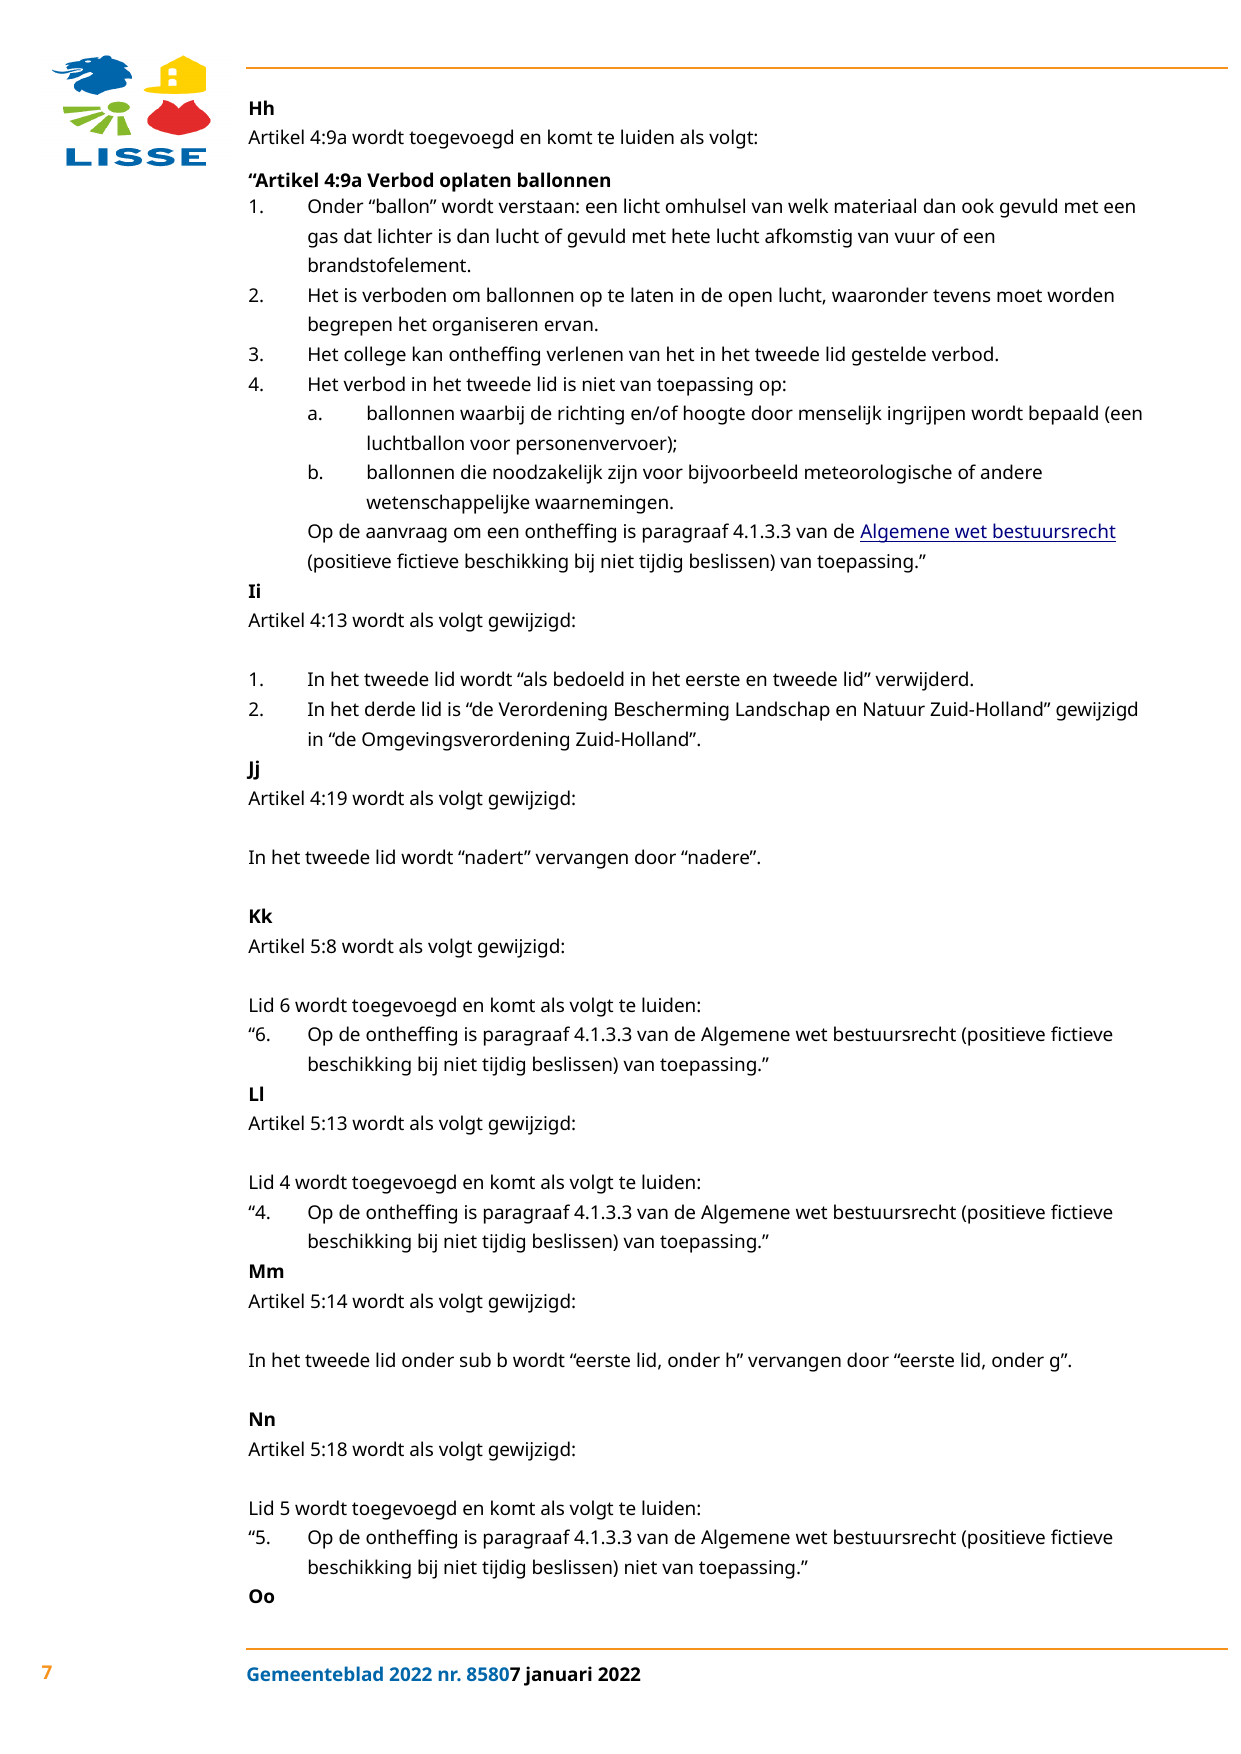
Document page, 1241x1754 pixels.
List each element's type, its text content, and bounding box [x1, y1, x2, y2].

list Op de ontheffing is paragraaf 4.1.3.3 van de Algemene wet bestuursrecht (positieve fictieve beschikking bij niet tijdig beslissen) van toepassing.” [248, 1199, 1152, 1254]
list Onder “ballon” wordt verstaan: een licht omhulsel van welk materiaal dan ook gevuld met een gas dat lichter is dan lucht of gevuld met hete lucht afkomstig van vuur of een brandstofelement. [248, 193, 1152, 278]
picture [41, 47, 231, 172]
list Het is verboden om ballonnen op te laten in de open lucht, waaronder tevens moet worden begrepen het organiseren ervan. [248, 282, 1152, 337]
text Lid 4 wordt toegevoegd en komt als volgt te luiden: [248, 1169, 1152, 1195]
list ballonnen die noodzakelijk zijn voor bijvoorbeeld meteorologische of andere wetenschappelijke waarnemingen. [307, 459, 1152, 515]
list ballonnen waarbij de richting en/of hoogte door menselijk ingrijpen wordt bepaald (een luchtballon voor personenvervoer); [307, 400, 1152, 456]
text Ll [248, 1081, 1152, 1106]
text “Artikel 4:9a Verbod oplaten ballonnen [248, 167, 1152, 193]
list In het tweede lid wordt “als bedoeld in het eerste en tweede lid” verwijderd. [248, 667, 1152, 692]
text In het tweede lid onder sub b wordt “eerste lid, onder h” vervangen door “eerste lid, onder g”. [248, 1347, 1152, 1373]
list Op de ontheffing is paragraaf 4.1.3.3 van de Algemene wet bestuursrecht (positieve fictieve beschikking bij niet tijdig beslissen) van toepassing.” [248, 1022, 1152, 1077]
text Nn [248, 1406, 1152, 1432]
list Op de aanvraag om een ontheffing is paragraaf 4.1.3.3 van de Algemene wet bestuursrecht (positieve fictieve beschikking bij niet tijdig beslissen) van toepassing.” [248, 519, 1152, 574]
list Het verbod in het tweede lid is niet van toepassing op: [248, 371, 1152, 396]
text Artikel 5:18 wordt als volgt gewijzigd: [248, 1436, 1152, 1461]
text Artikel 5:8 wordt als volgt gewijzigd: [248, 933, 1152, 958]
text Artikel 4:9a wordt toegevoegd en komt te luiden als volgt: [248, 124, 1152, 150]
list In het derde lid is “de Verordening Bescherming Landschap en Natuur Zuid-Holland” gewijzigd in “de Omgevingsverordening Zuid-Holland”. [248, 696, 1152, 751]
text Lid 6 wordt toegevoegd en komt als volgt te luiden: [248, 992, 1152, 1018]
text Artikel 5:14 wordt als volgt gewijzigd: [248, 1288, 1152, 1313]
list Op de ontheffing is paragraaf 4.1.3.3 van de Algemene wet bestuursrecht (positieve fictieve beschikking bij niet tijdig beslissen) niet van toepassing.” [248, 1524, 1152, 1580]
text Ii [248, 578, 1152, 603]
text Oo [248, 1584, 1152, 1609]
text Artikel 5:13 wordt als volgt gewijzigd: [248, 1110, 1152, 1136]
text In het tweede lid wordt “nadert” vervangen door “nadere”. [248, 844, 1152, 870]
text Kk [248, 903, 1152, 929]
text Hh [248, 95, 1152, 121]
list Het college kan ontheffing verlenen van het in het tweede lid gestelde verbod. [248, 341, 1152, 367]
text Artikel 4:19 wordt als volgt gewijzigd: [248, 785, 1152, 811]
text Artikel 4:13 wordt als volgt gewijzigd: [248, 607, 1152, 633]
text Jj [248, 755, 1152, 781]
text Mm [248, 1258, 1152, 1284]
text Lid 5 wordt toegevoegd en komt als volgt te luiden: [248, 1495, 1152, 1521]
